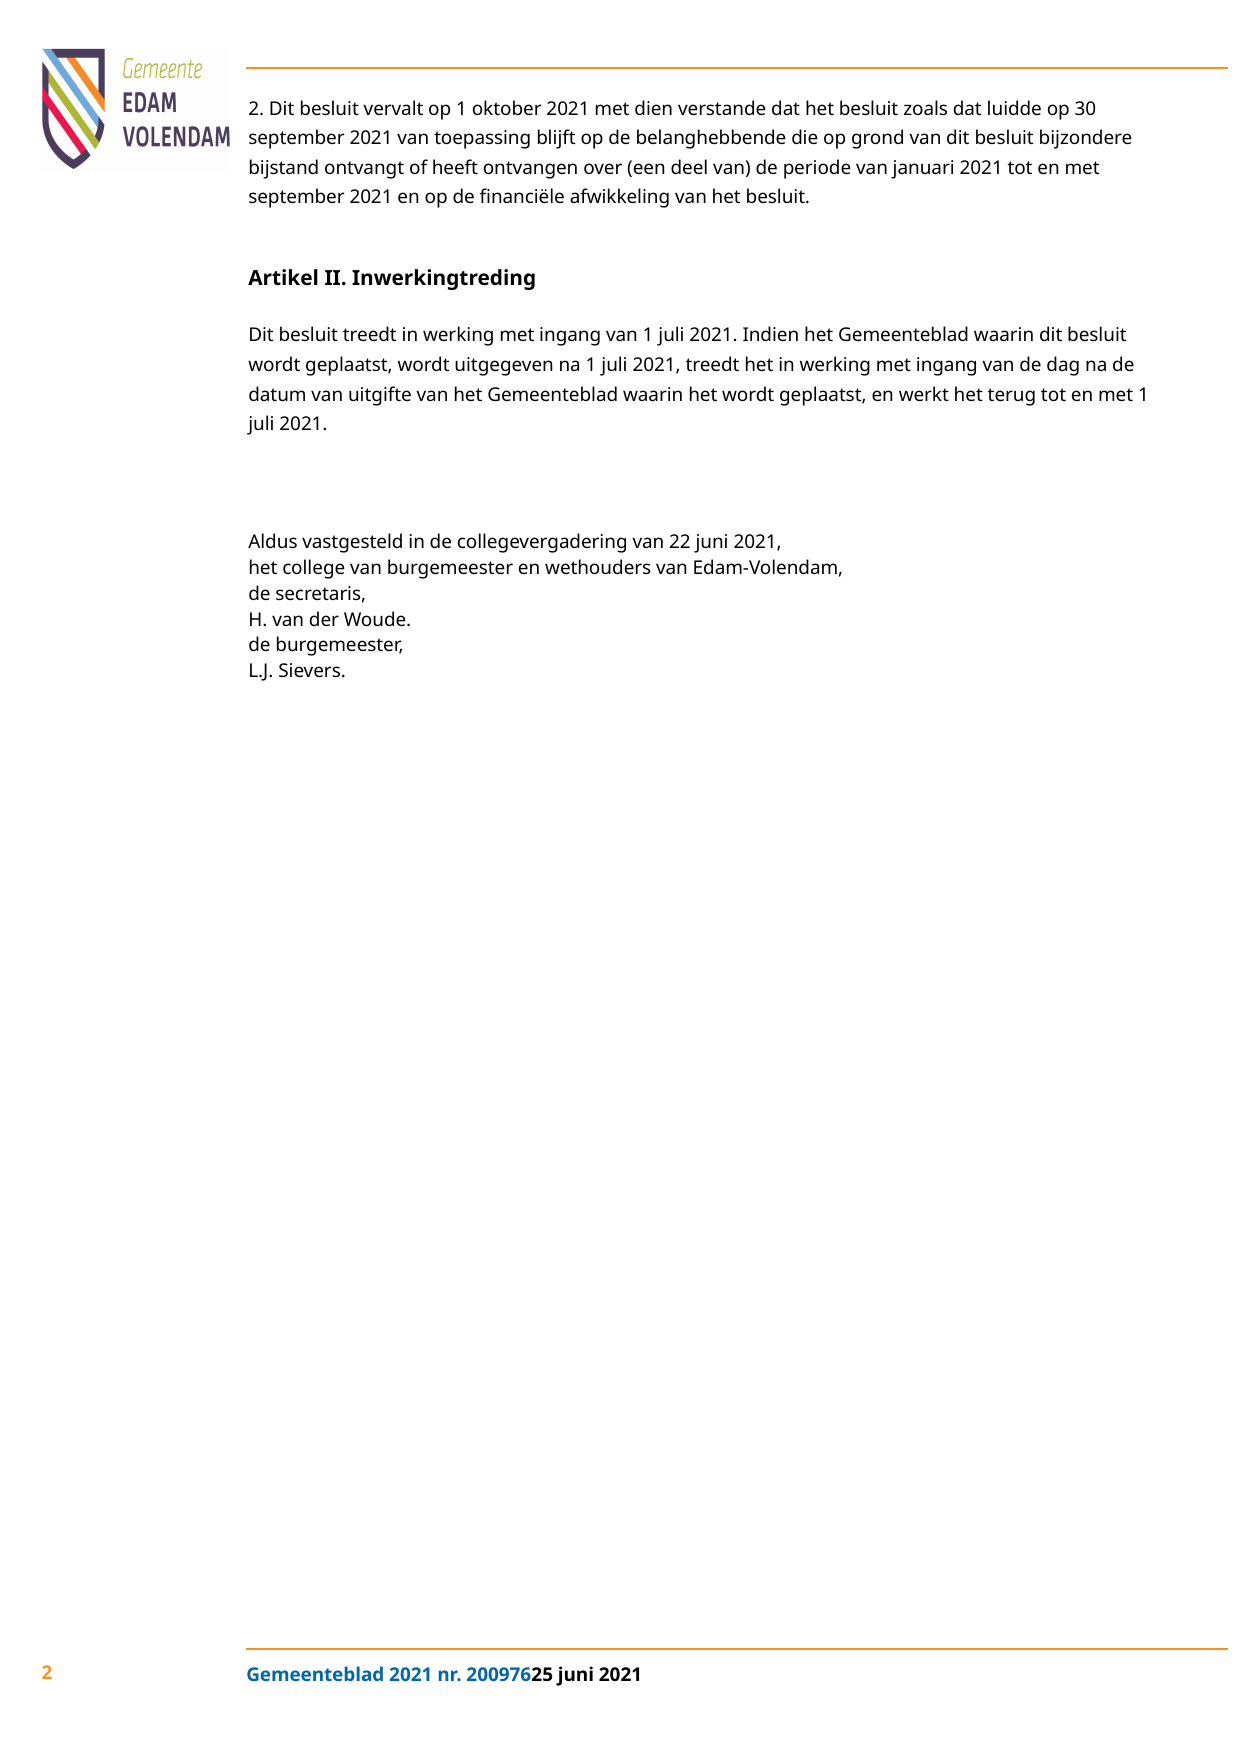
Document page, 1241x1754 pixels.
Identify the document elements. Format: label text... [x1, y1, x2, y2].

text L.J. Sievers. [248, 657, 1152, 683]
text de secretaris, [248, 580, 1152, 606]
text het college van burgemeester en wethouders van Edam-Volendam, [248, 554, 1152, 580]
text Aldus vastgesteld in de collegevergadering van 22 juni 2021, [248, 529, 1152, 554]
text Dit besluit treedt in werking met ingang van 1 juli 2021. Indien het Gemeenteblad waarin dit besluit wordt geplaatst, wordt uitgegeven na 1 juli 2021, treedt het in werking met ingang van de dag na de datum van uitgifte van het Gemeenteblad waarin het wordt geplaatst, en werkt het terug tot en met 1 juli 2021. [248, 322, 1152, 436]
picture [41, 47, 231, 172]
text H. van der Woude. [248, 606, 1152, 632]
text 2. Dit besluit vervalt op 1 oktober 2021 met dien verstande dat het besluit zoals dat luidde op 30 september 2021 van toepassing blijft op de belanghebbende die op grond van dit besluit bijzondere bijstand ontvangt of heeft ontvangen over (een deel van) de periode van januari 2021 tot en met september 2021 en op de financiële afwikkeling van het besluit. [248, 95, 1152, 209]
text Artikel II. Inwerkingtreding [248, 263, 1152, 292]
text de burgemeester, [248, 632, 1152, 657]
